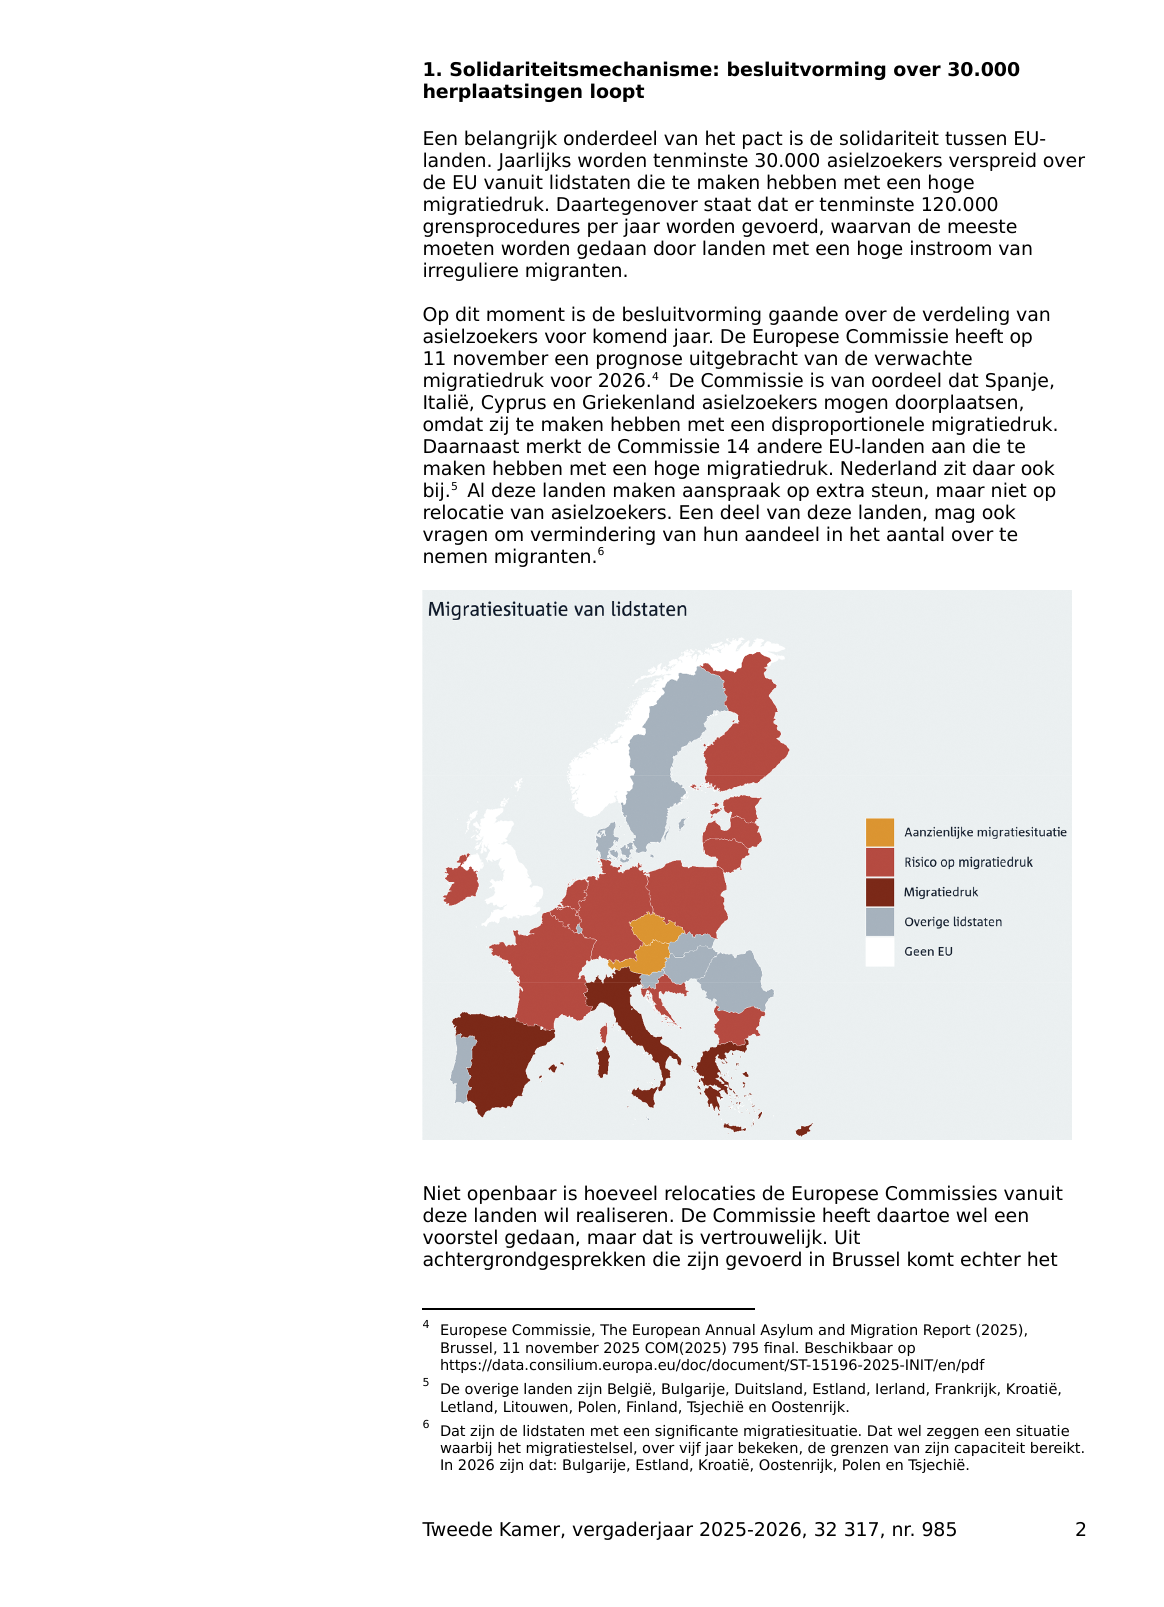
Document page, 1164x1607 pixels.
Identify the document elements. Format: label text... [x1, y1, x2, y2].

picture [422, 590, 1072, 1140]
text Op dit moment is de besluitvorming gaande over de verdeling van asielzoekers voor komend jaar. De Europese Commissie heeft op 11 november een prognose uitgebracht van de verwachte migratiedruk voor 2026. De Commissie is van oordeel dat Spanje, Italië, Cyprus en Griekenland asielzoekers mogen doorplaatsen, omdat zij te maken hebben met een disproportionele migratiedruk. Daarnaast merkt de Commissie 14 andere EU-landen aan die te maken hebben met een hoge migratiedruk. Nederland zit daar ook bij. Al deze landen maken aanspraak op extra steun, maar niet op relocatie van asielzoekers. Een deel van deze landen, mag ook vragen om vermindering van hun aandeel in het aantal over te nemen migranten. [422, 304, 1087, 568]
text Een belangrijk onderdeel van het pact is de solidariteit tussen EU-landen. Jaarlijks worden tenminste 30.000 asielzoekers verspreid over de EU vanuit lidstaten die te maken hebben met een hoge migratiedruk. Daartegenover staat dat er tenminste 120.000 grensprocedures per jaar worden gevoerd, waarvan de meeste moeten worden gedaan door landen met een hoge instroom van irreguliere migranten. [422, 128, 1087, 282]
text Europese Commissie, The European Annual Asylum and Migration Report (2025), Brussel, 11 november 2025 COM(2025) 795 final. Beschikbaar op https://data.consilium.europa.eu/doc/document/ST-15196-2025-INIT/en/pdf [422, 1318, 1087, 1374]
subtitle 1. Solidariteitsmechanisme: besluitvorming over 30.000 herplaatsingen loopt [422, 59, 1087, 103]
text Dat zijn de lidstaten met een significante migratiesituatie. Dat wel zeggen een situatie waarbij het migratiestelsel, over vijf jaar bekeken, de grenzen van zijn capaciteit bereikt. In 2026 zijn dat: Bulgarije, Estland, Kroatië, Oostenrijk, Polen en Tsjechië. [422, 1418, 1087, 1474]
text Niet openbaar is hoeveel relocaties de Europese Commissies vanuit deze landen wil realiseren. De Commissie heeft daartoe wel een voorstel gedaan, maar dat is vertrouwelijk. Uit achtergrondgesprekken die zijn gevoerd in Brussel komt echter het [422, 1183, 1087, 1271]
text De overige landen zijn België, Bulgarije, Duitsland, Estland, Ierland, Frankrijk, Kroatië, Letland, Litouwen, Polen, Finland, Tsjechië en Oostenrijk. [422, 1377, 1087, 1416]
